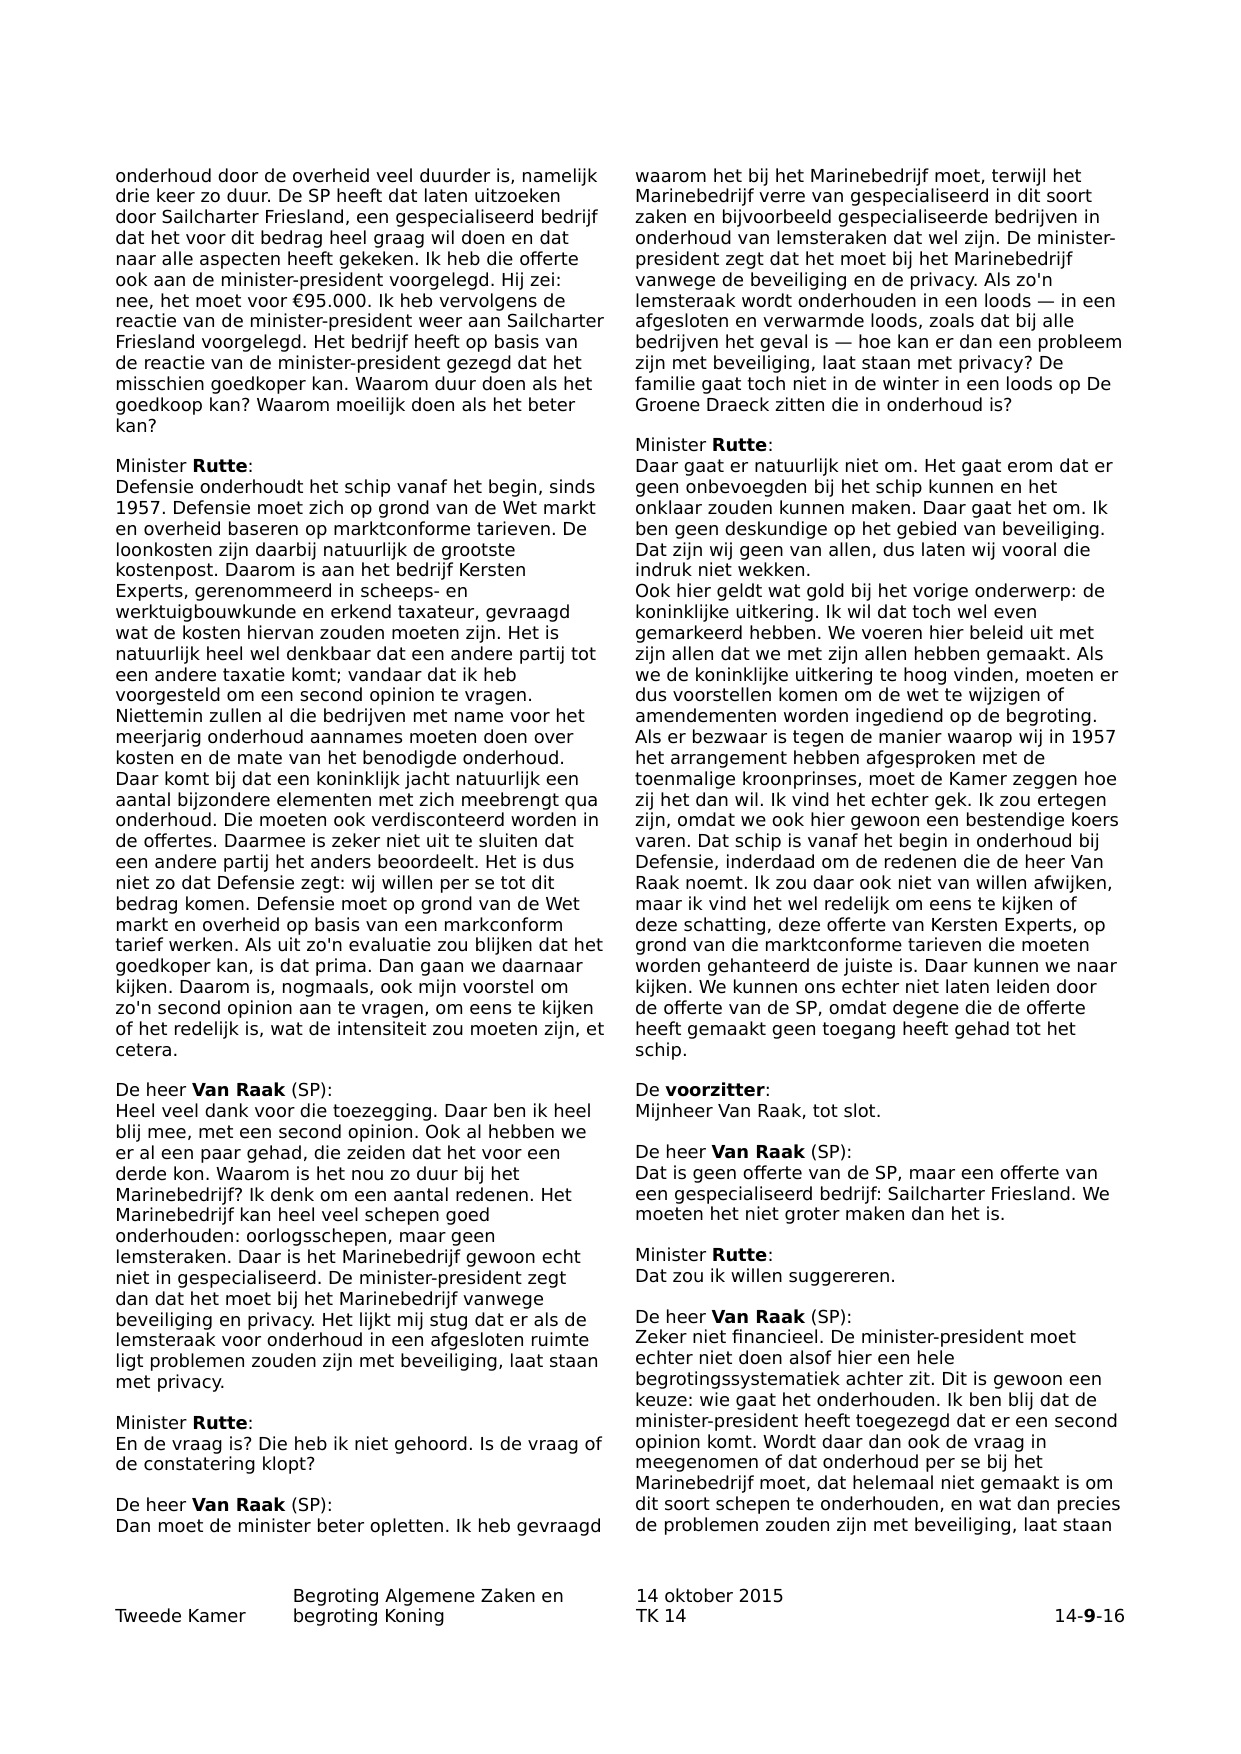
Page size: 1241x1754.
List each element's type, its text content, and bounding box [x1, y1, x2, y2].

text onderhoud door de overheid veel duurder is, namelijk drie keer zo duur. De SP heeft dat laten uitzoeken door Sailcharter Friesland, een gespecialiseerd bedrijf dat het voor dit bedrag heel graag wil doen en dat naar alle aspecten heeft gekeken. Ik heb die offerte ook aan de minister-president voorgelegd. Hij zei: nee, het moet voor €95.000. Ik heb vervolgens de reactie van de minister-president weer aan Sailcharter Friesland voorgelegd. Het bedrijf heeft op basis van de reactie van de minister-president gezegd dat het misschien goedkoper kan. Waarom duur doen als het goedkoop kan? Waarom moeilijk doen als het beter kan? [115, 165, 605, 436]
text De heer Van Raak (SP): [635, 1142, 1125, 1162]
text De voorzitter: [635, 1080, 1125, 1101]
text Dat zou ik willen suggereren. [635, 1266, 1125, 1287]
text waarom het bij het Marinebedrijf moet, terwijl het Marinebedrijf verre van gespecialiseerd in dit soort zaken en bijvoorbeeld gespecialiseerde bedrijven in onderhoud van lemsteraken dat wel zijn. De minister-president zegt dat het moet bij het Marinebedrijf vanwege de beveiliging en de privacy. Als zo'n lemsteraak wordt onderhouden in een loods — in een afgesloten en verwarmde loods, zoals dat bij alle bedrijven het geval is — hoe kan er dan een probleem zijn met beveiliging, laat staan met privacy? De familie gaat toch niet in de winter in een loods op De Groene Draeck zitten die in onderhoud is? [635, 165, 1125, 415]
text De heer Van Raak (SP): [115, 1080, 605, 1101]
text Minister Rutte: [115, 1413, 605, 1433]
text Minister Rutte: [635, 435, 1125, 456]
text Mijnheer Van Raak, tot slot. [635, 1101, 1125, 1122]
text Zeker niet financieel. De minister-president moet echter niet doen alsof hier een hele begrotingssystematiek achter zit. Dit is gewoon een keuze: wie gaat het onderhouden. Ik ben blij dat de minister-president heeft toegezegd dat er een second opinion komt. Wordt daar dan ook de vraag in meegenomen of dat onderhoud per se bij het Marinebedrijf moet, dat helemaal niet gemaakt is om dit soort schepen te onderhouden, en wat dan precies de problemen zouden zijn met beveiliging, laat staan [635, 1327, 1125, 1536]
text Dat is geen offerte van de SP, maar een offerte van een gespecialiseerd bedrijf: Sailcharter Friesland. We moeten het niet groter maken dan het is. [635, 1162, 1125, 1225]
text Minister Rutte: [115, 456, 605, 477]
text Defensie onderhoudt het schip vanaf het begin, sinds 1957. Defensie moet zich op grond van de Wet markt en overheid baseren op marktconforme tarieven. De loonkosten zijn daarbij natuurlijk de grootste kostenpost. Daarom is aan het bedrijf Kersten Experts, gerenommeerd in scheeps- en werktuigbouwkunde en erkend taxateur, gevraagd wat de kosten hiervan zouden moeten zijn. Het is natuurlijk heel wel denkbaar dat een andere partij tot een andere taxatie komt; vandaar dat ik heb voorgesteld om een second opinion te vragen. Niettemin zullen al die bedrijven met name voor het meerjarig onderhoud aannames moeten doen over kosten en de mate van het benodigde onderhoud. Daar komt bij dat een koninklijk jacht natuurlijk een aantal bijzondere elementen met zich meebrengt qua onderhoud. Die moeten ook verdisconteerd worden in de offertes. Daarmee is zeker niet uit te sluiten dat een andere partij het anders beoordeelt. Het is dus niet zo dat Defensie zegt: wij willen per se tot dit bedrag komen. Defensie moet op grond van de Wet markt en overheid op basis van een markconform tarief werken. Als uit zo'n evaluatie zou blijken dat het goedkoper kan, is dat prima. Dan gaan we daarnaar kijken. Daarom is, nogmaals, ook mijn voorstel om zo'n second opinion aan te vragen, om eens te kijken of het redelijk is, wat de intensiteit zou moeten zijn, et cetera. [115, 477, 605, 1060]
text Daar gaat er natuurlijk niet om. Het gaat erom dat er geen onbevoegden bij het schip kunnen en het onklaar zouden kunnen maken. Daar gaat het om. Ik ben geen deskundige op het gebied van beveiliging. Dat zijn wij geen van allen, dus laten wij vooral die indruk niet wekken. [635, 456, 1125, 581]
text De heer Van Raak (SP): [635, 1307, 1125, 1327]
text Dan moet de minister beter opletten. Ik heb gevraagd [115, 1516, 605, 1537]
text De heer Van Raak (SP): [115, 1495, 605, 1516]
text Ook hier geldt wat gold bij het vorige onderwerp: de koninklijke uitkering. Ik wil dat toch wel even gemarkeerd hebben. We voeren hier beleid uit met zijn allen dat we met zijn allen hebben gemaakt. Als we de koninklijke uitkering te hoog vinden, moeten er dus voorstellen komen om de wet te wijzigen of amendementen worden ingediend op de begroting. Als er bezwaar is tegen de manier waarop wij in 1957 het arrangement hebben afgesproken met de toenmalige kroonprinses, moet de Kamer zeggen hoe zij het dan wil. Ik vind het echter gek. Ik zou ertegen zijn, omdat we ook hier gewoon een bestendige koers varen. Dat schip is vanaf het begin in onderhoud bij Defensie, inderdaad om de redenen die de heer Van Raak noemt. Ik zou daar ook niet van willen afwijken, maar ik vind het wel redelijk om eens te kijken of deze schatting, deze offerte van Kersten Experts, op grond van die marktconforme tarieven die moeten worden gehanteerd de juiste is. Daar kunnen we naar kijken. We kunnen ons echter niet laten leiden door de offerte van de SP, omdat degene die de offerte heeft gemaakt geen toegang heeft gehad tot het schip. [635, 581, 1125, 1060]
text Minister Rutte: [635, 1245, 1125, 1266]
text Heel veel dank voor die toezegging. Daar ben ik heel blij mee, met een second opinion. Ook al hebben we er al een paar gehad, die zeiden dat het voor een derde kon. Waarom is het nou zo duur bij het Marinebedrijf? Ik denk om een aantal redenen. Het Marinebedrijf kan heel veel schepen goed onderhouden: oorlogsschepen, maar geen lemsteraken. Daar is het Marinebedrijf gewoon echt niet in gespecialiseerd. De minister-president zegt dan dat het moet bij het Marinebedrijf vanwege beveiliging en privacy. Het lijkt mij stug dat er als de lemsteraak voor onderhoud in een afgesloten ruimte ligt problemen zouden zijn met beveiliging, laat staan met privacy. [115, 1101, 605, 1393]
text En de vraag is? Die heb ik niet gehoord. Is de vraag of de constatering klopt? [115, 1433, 605, 1475]
